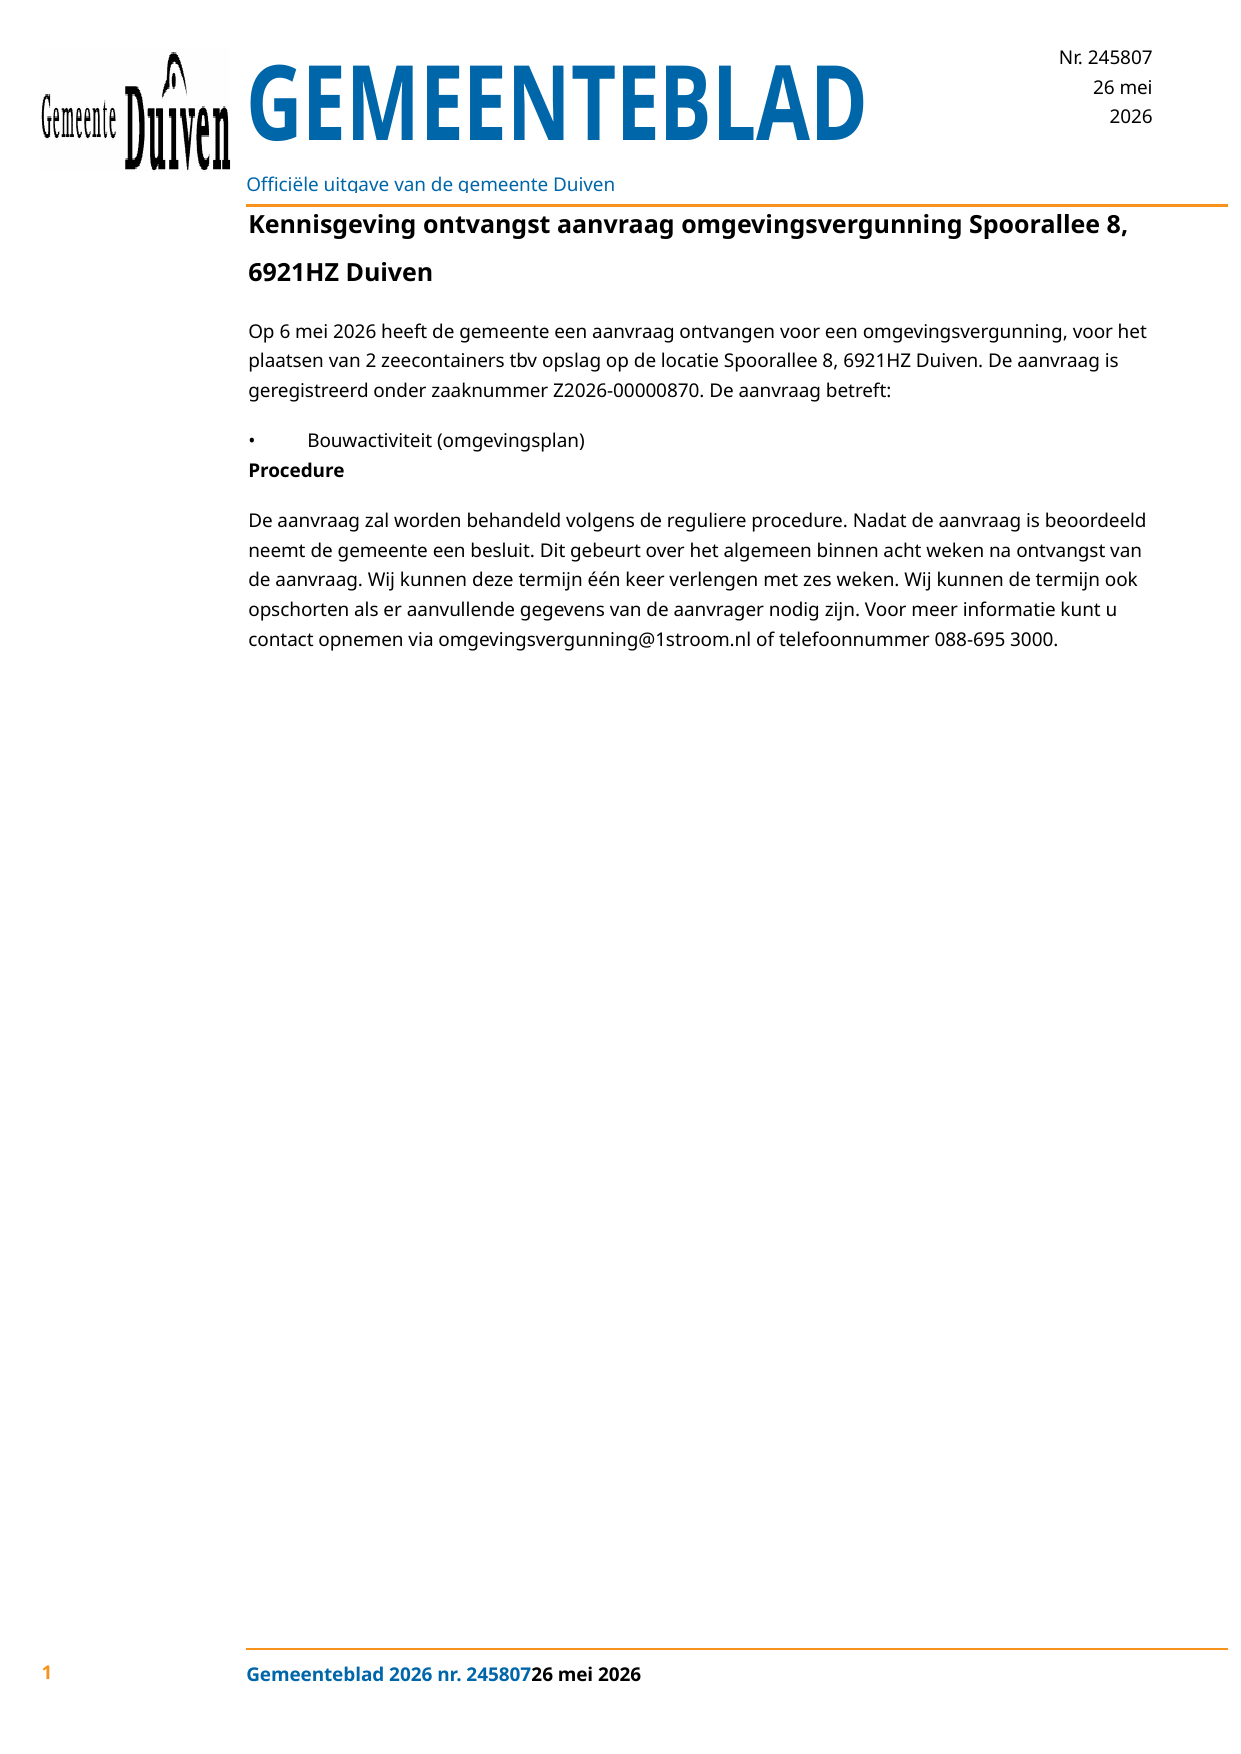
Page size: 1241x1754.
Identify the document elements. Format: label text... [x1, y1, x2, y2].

picture [41, 47, 231, 172]
list Bouwactiviteit (omgevingsplan) [248, 427, 1152, 453]
text Op 6 mei 2026 heeft de gemeente een aanvraag ontvangen voor een omgevingsvergunning, voor het plaatsen van 2 zeecontainers tbv opslag op de locatie Spoorallee 8, 6921HZ Duiven. De aanvraag is geregistreerd onder zaaknummer Z2026-00000870. De aanvraag betreft: [248, 318, 1152, 403]
text De aanvraag zal worden behandeld volgens de reguliere procedure. Nadat de aanvraag is beoordeeld neemt de gemeente een besluit. Dit gebeurt over het algemeen binnen acht weken na ontvangst van de aanvraag. Wij kunnen deze termijn één keer verlengen met zes weken. Wij kunnen de termijn ook opschorten als er aanvullende gegevens van de aanvrager nodig zijn. Voor meer informatie kunt u contact opnemen via omgevingsvergunning@1stroom.nl of telefoonnummer 088-695 3000. [248, 507, 1152, 652]
text Procedure [248, 457, 1152, 483]
text Kennisgeving ontvangst aanvraag omgevingsvergunning Spoorallee 8, 6921HZ Duiven [248, 207, 1152, 288]
